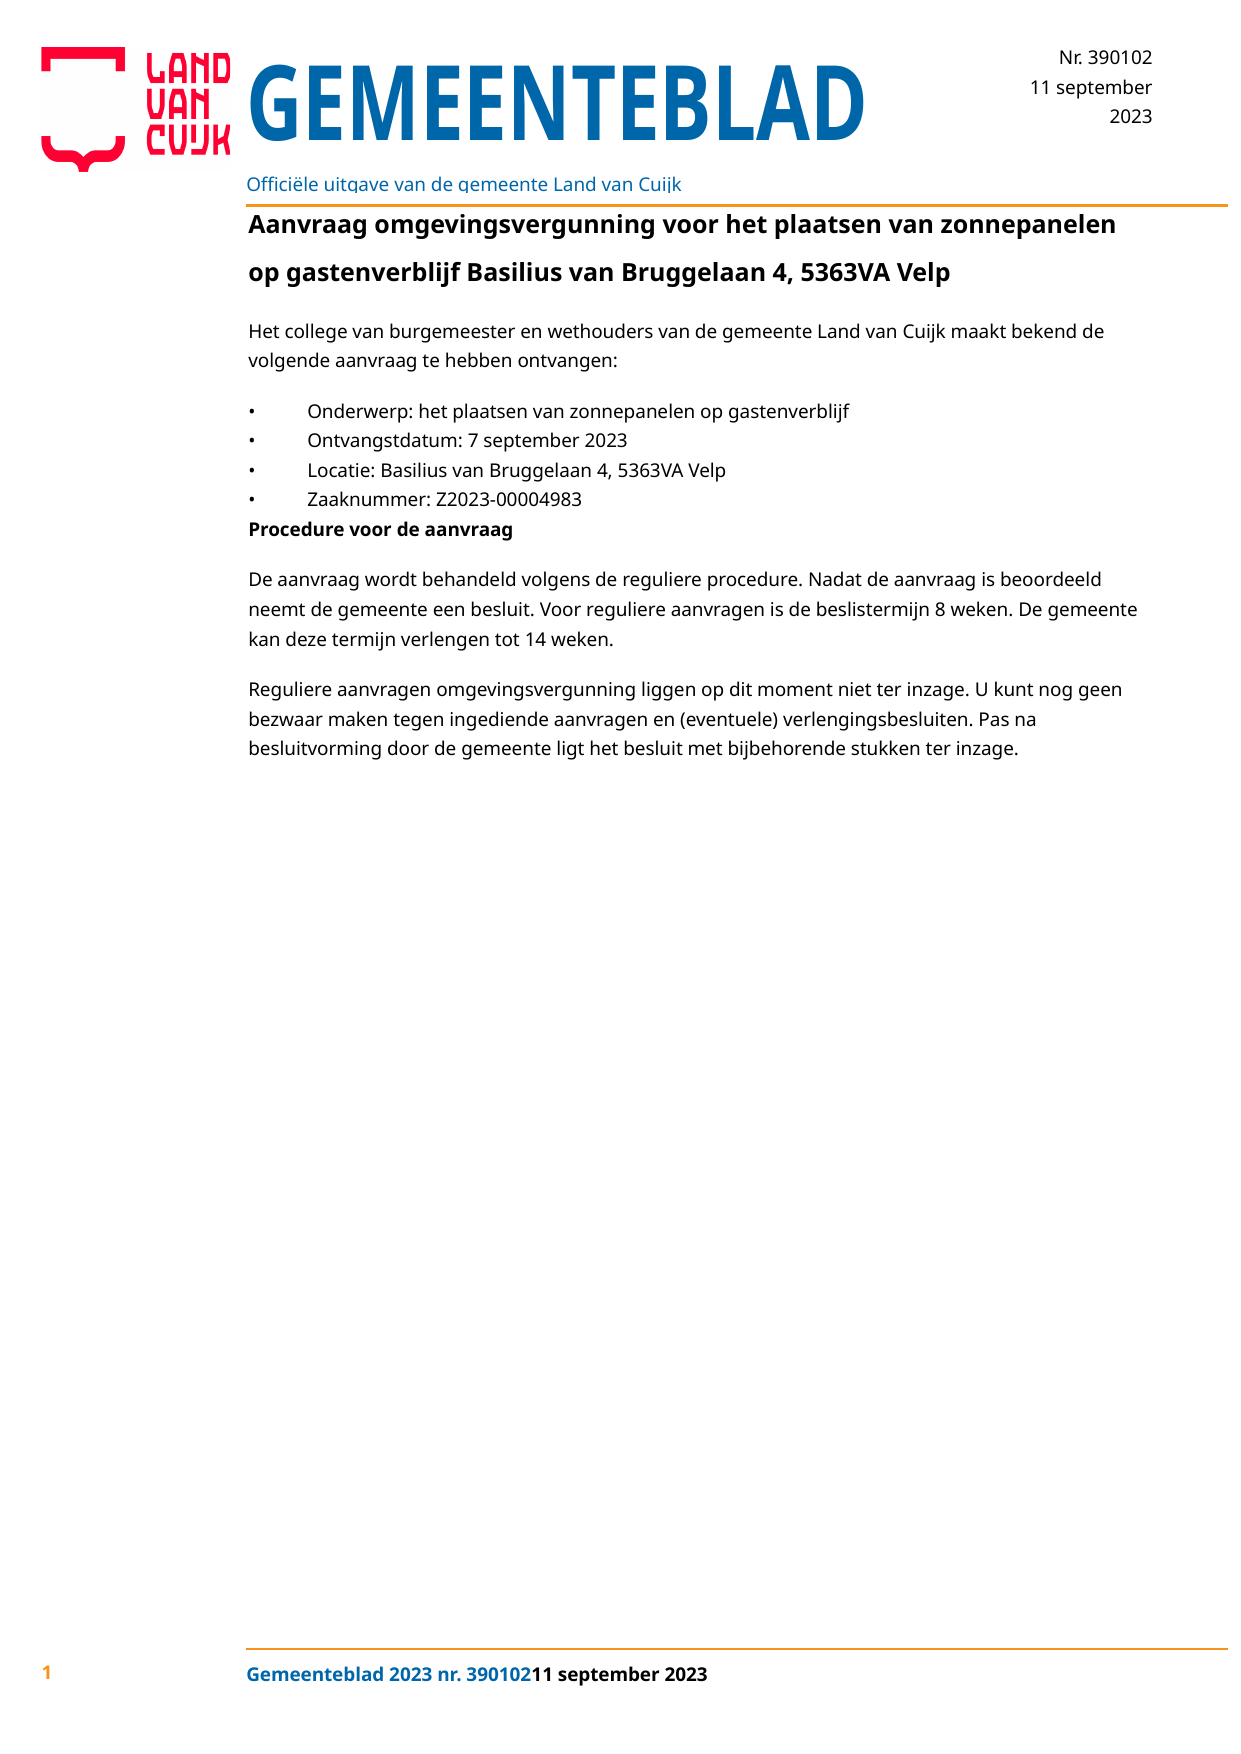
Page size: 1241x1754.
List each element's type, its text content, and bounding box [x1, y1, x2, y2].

text De aanvraag wordt behandeld volgens de reguliere procedure. Nadat de aanvraag is beoordeeld neemt de gemeente een besluit. Voor reguliere aanvragen is de beslistermijn 8 weken. De gemeente kan deze termijn verlengen tot 14 weken. [248, 567, 1152, 652]
text Procedure voor de aanvraag [248, 516, 1152, 542]
picture [41, 47, 231, 172]
list Zaaknummer: Z2023-00004983 [248, 487, 1152, 512]
text Het college van burgemeester en wethouders van de gemeente Land van Cuijk maakt bekend de volgende aanvraag te hebben ontvangen: [248, 318, 1152, 373]
list Ontvangstdatum: 7 september 2023 [248, 427, 1152, 453]
text Reguliere aanvragen omgevingsvergunning liggen op dit moment niet ter inzage. U kunt nog geen bezwaar maken tegen ingediende aanvragen en (eventuele) verlengingsbesluiten. Pas na besluitvorming door de gemeente ligt het besluit met bijbehorende stukken ter inzage. [248, 676, 1152, 761]
list Onderwerp: het plaatsen van zonnepanelen op gastenverblijf [248, 398, 1152, 424]
text Aanvraag omgevingsvergunning voor het plaatsen van zonnepanelen op gastenverblijf Basilius van Bruggelaan 4, 5363VA Velp [248, 207, 1152, 288]
list Locatie: Basilius van Bruggelaan 4, 5363VA Velp [248, 457, 1152, 483]
